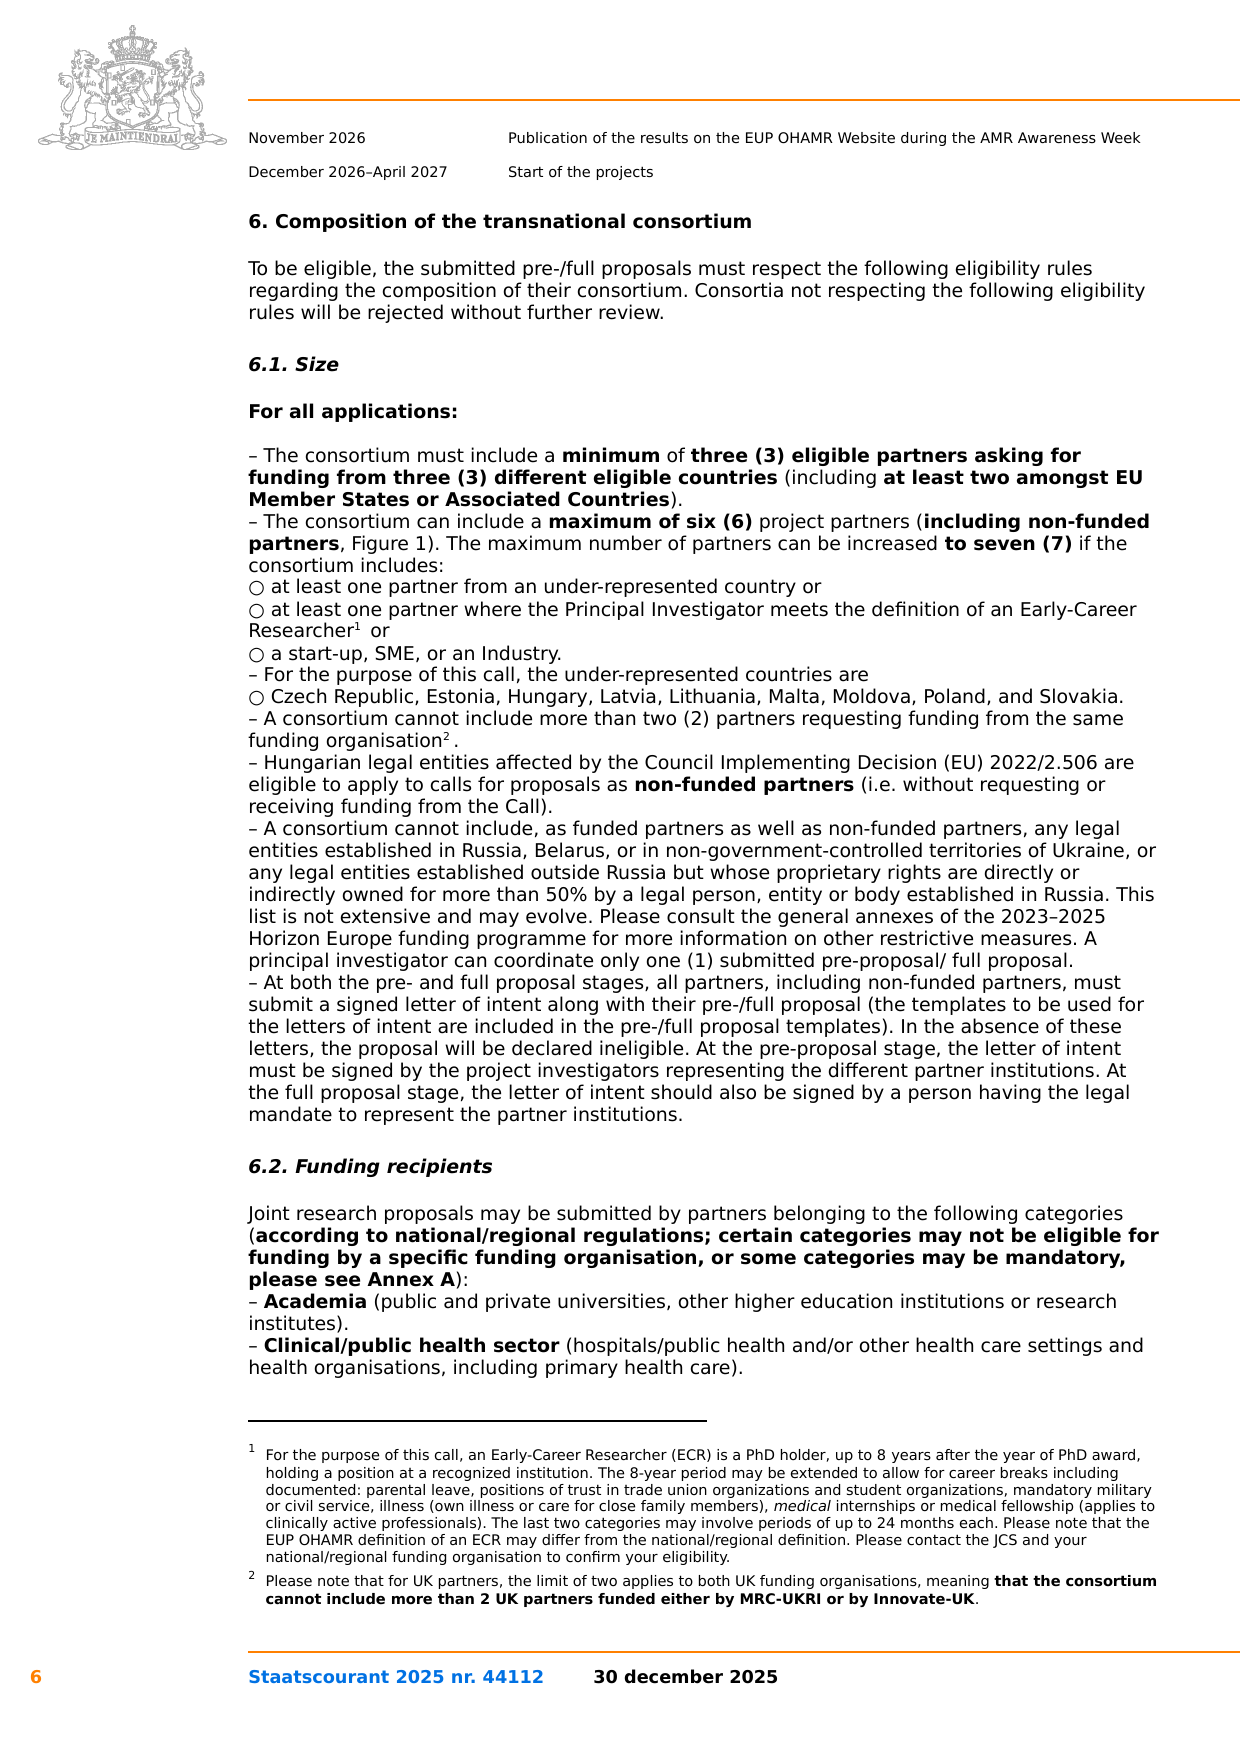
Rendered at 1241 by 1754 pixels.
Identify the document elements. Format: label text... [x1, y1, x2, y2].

text ○ a start-up, SME, or an Industry. [248, 642, 1163, 664]
table_cell Publication of the results on the EUP OHAMR Website during the AMR Awareness Week [502, 130, 1163, 147]
text – A consortium cannot include more than two (2) partners requesting funding from the same funding organisation. [248, 708, 1163, 752]
text – A consortium cannot include, as funded partners as well as non-funded partners, any legal entities established in Russia, Belarus, or in non-government-controlled territories of Ukraine, or any legal entities established outside Russia but whose proprietary rights are directly or indirectly owned for more than 50% by a legal person, entity or body established in Russia. This list is not extensive and may evolve. Please consult the general annexes of the 2023–2025 Horizon Europe funding programme for more information on other restrictive measures. A principal investigator can coordinate only one (1) submitted pre-proposal/ full proposal. [248, 818, 1163, 972]
text For all applications: [248, 401, 1163, 423]
text ○ Czech Republic, Estonia, Hungary, Latvia, Lithuania, Malta, Moldova, Poland, and Slovakia. [248, 686, 1163, 708]
subtitle 6. Composition of the transnational consortium [248, 211, 1163, 233]
text – At both the pre- and full proposal stages, all partners, including non-funded partners, must submit a signed letter of intent along with their pre-/full proposal (the templates to be used for the letters of intent are included in the pre-/full proposal templates). In the absence of these letters, the proposal will be declared ineligible. At the pre-proposal stage, the letter of intent must be signed by the project investigators representing the different partner institutions. At the full proposal stage, the letter of intent should also be signed by a person having the legal mandate to represent the partner institutions. [248, 972, 1163, 1126]
text – For the purpose of this call, the under-represented countries are [248, 664, 1163, 686]
subtitle 6.1. Size [248, 354, 1163, 376]
text – The consortium can include a maximum of six (6) project partners (including non-funded partners, Figure 1). The maximum number of partners can be increased to seven (7) if the consortium includes: [248, 511, 1163, 576]
table_cell November 2026 [248, 130, 502, 147]
text For the purpose of this call, an Early-Career Researcher (ECR) is a PhD holder, up to 8 years after the year of PhD award, holding a position at a recognized institution. The 8-year period may be extended to allow for career breaks including documented: parental leave, positions of trust in trade union organizations and student organizations, mandatory military or civil service, illness (own illness or care for close family members), medical internships or medical fellowship (applies to clinically active professionals). The last two categories may involve periods of up to 24 months each. Please note that the EUP OHAMR definition of an ECR may differ from the national/regional definition. Please contact the JCS and your national/regional funding organisation to confirm your eligibility. [248, 1443, 1163, 1566]
text – The consortium must include a minimum of three (3) eligible partners asking for funding from three (3) different eligible countries (including at least two amongst EU Member States or Associated Countries). [248, 444, 1163, 511]
table_cell [502, 147, 1163, 164]
table_cell Start of the projects [502, 164, 1163, 181]
text Joint research proposals may be submitted by partners belonging to the following categories (according to national/regional regulations; certain categories may not be eligible for funding by a specific funding organisation, or some categories may be mandatory, please see Annex A): [248, 1203, 1163, 1291]
text – Clinical/public health sector (hospitals/public health and/or other health care settings and health organisations, including primary health care). [248, 1335, 1163, 1379]
text ○ at least one partner where the Principal Investigator meets the definition of an Early-Career Researcher or [248, 598, 1163, 642]
text – Hungarian legal entities affected by the Council Implementing Decision (EU) 2022/2.506 are eligible to apply to calls for proposals as non-funded partners (i.e. without requesting or receiving funding from the Call). [248, 752, 1163, 818]
text Please note that for UK partners, the limit of two applies to both UK funding organisations, meaning that the consortium cannot include more than 2 UK partners funded either by MRC-UKRI or by Innovate-UK. [248, 1569, 1163, 1608]
text – Academia (public and private universities, other higher education institutions or research institutes). [248, 1291, 1163, 1335]
picture [38, 25, 227, 150]
table_cell [248, 147, 502, 164]
text ○ at least one partner from an under-represented country or [248, 576, 1163, 598]
subtitle 6.2. Funding recipients [248, 1156, 1163, 1178]
table_cell December 2026–April 2027 [248, 164, 502, 181]
text To be eligible, the submitted pre-/full proposals must respect the following eligibility rules regarding the composition of their consortium. Consortia not respecting the following eligibility rules will be rejected without further review. [248, 258, 1163, 324]
